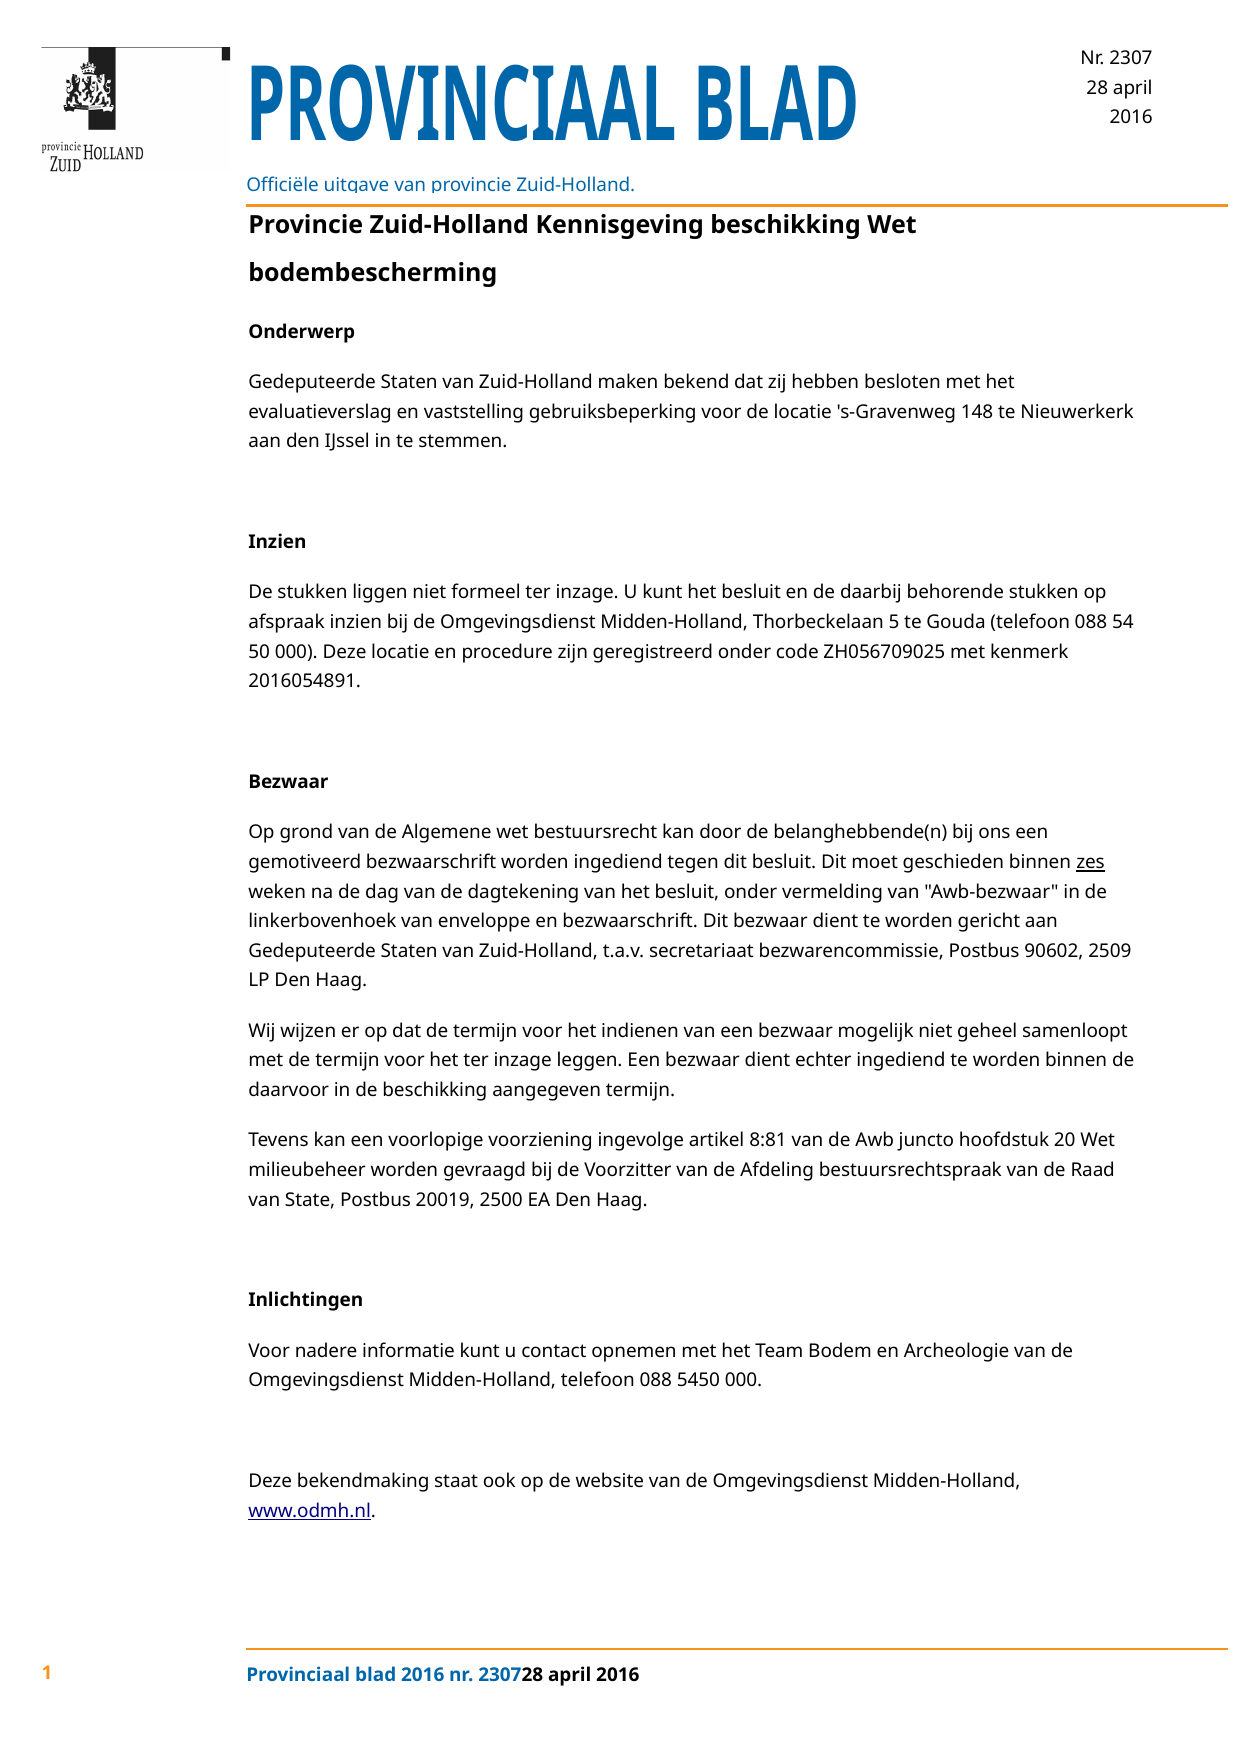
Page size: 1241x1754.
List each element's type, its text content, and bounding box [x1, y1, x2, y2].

text Voor nadere informatie kunt u contact opnemen met het Team Bodem en Archeologie van de Omgevingsdienst Midden-Holland, telefoon 088 5450 000. [248, 1337, 1152, 1392]
text Inlichtingen [248, 1287, 1152, 1312]
text Gedeputeerde Staten van Zuid-Holland maken bekend dat zij hebben besloten met het evaluatieverslag en vaststelling gebruiksbeperking voor de locatie 's-Gravenweg 148 te Nieuwerkerk aan den IJssel in te stemmen. [248, 368, 1152, 453]
text Op grond van de Algemene wet bestuursrecht kan door de belanghebbende(n) bij ons een gemotiveerd bezwaarschrift worden ingediend tegen dit besluit. Dit moet geschieden binnen zes weken na de dag van de dagtekening van het besluit, onder vermelding van "Awb-bezwaar" in de linkerbovenhoek van enveloppe en bezwaarschrift. Dit bezwaar dient te worden gericht aan Gedeputeerde Staten van Zuid-Holland, t.a.v. secretariaat bezwarencommissie, Postbus 90602, 2509 LP Den Haag. [248, 819, 1152, 992]
text Deze bekendmaking staat ook op de website van de Omgevingsdienst Midden-Holland, www.odmh.nl. [248, 1467, 1152, 1523]
text De stukken liggen niet formeel ter inzage. U kunt het besluit en de daarbij behorende stukken op afspraak inzien bij de Omgevingsdienst Midden-Holland, Thorbeckelaan 5 te Gouda (telefoon 088 54 50 000). Deze locatie en procedure zijn geregistreerd onder code ZH056709025 met kenmerk 2016054891. [248, 579, 1152, 693]
text Inzien [248, 528, 1152, 554]
text Onderwerp [248, 318, 1152, 344]
picture [41, 47, 231, 172]
text Bezwaar [248, 768, 1152, 794]
text Wij wijzen er op dat de termijn voor het indienen van een bezwaar mogelijk niet geheel samenloopt met de termijn voor het ter inzage leggen. Een bezwaar dient echter ingediend te worden binnen de daarvoor in de beschikking aangegeven termijn. [248, 1017, 1152, 1102]
text Tevens kan een voorlopige voorziening ingevolge artikel 8:81 van de Awb juncto hoofdstuk 20 Wet milieubeheer worden gevraagd bij de Voorzitter van de Afdeling bestuursrechtspraak van de Raad van State, Postbus 20019, 2500 EA Den Haag. [248, 1127, 1152, 1212]
text Provincie Zuid-Holland Kennisgeving beschikking Wet bodembescherming [248, 207, 1152, 288]
